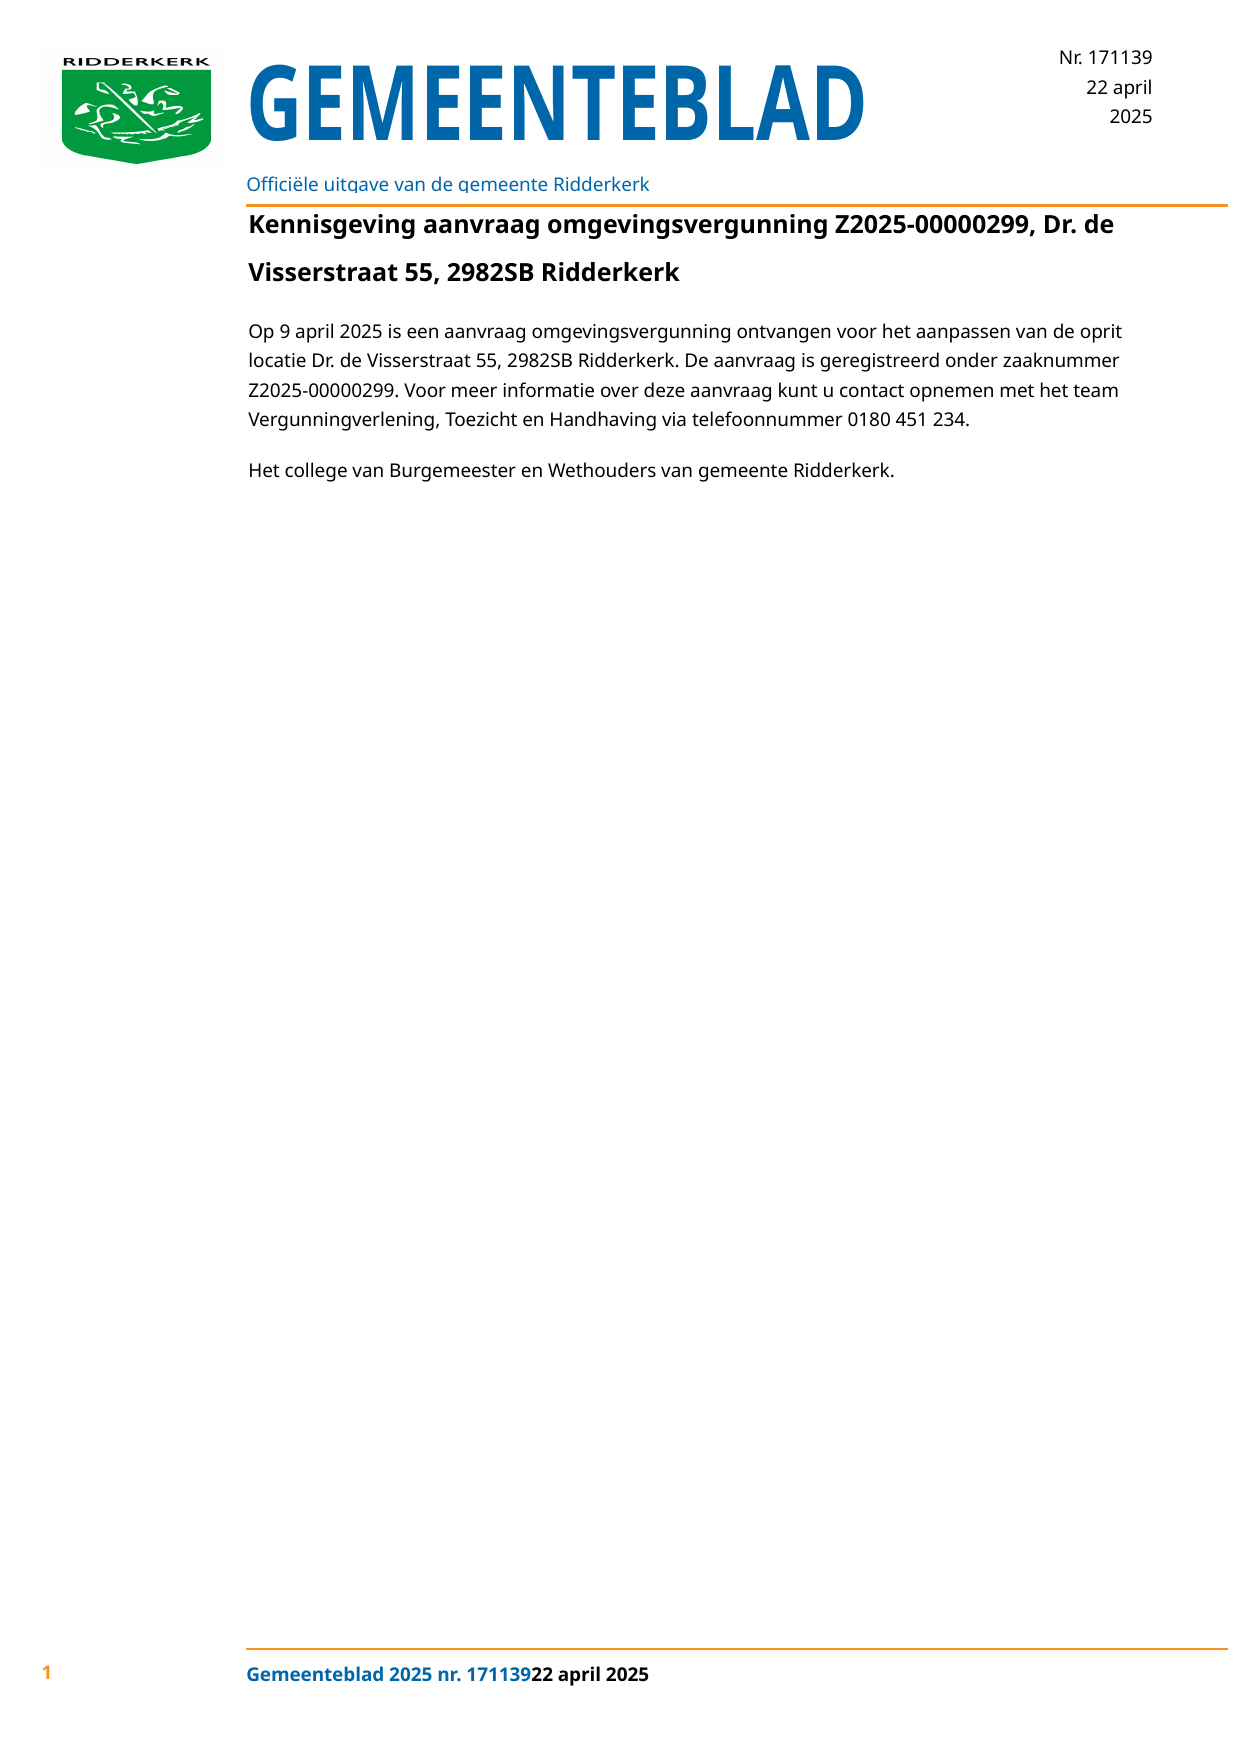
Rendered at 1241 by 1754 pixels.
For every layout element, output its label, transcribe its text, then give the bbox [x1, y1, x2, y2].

text Het college van Burgemeester en Wethouders van gemeente Ridderkerk. [248, 457, 1152, 483]
picture [41, 47, 231, 172]
text Kennisgeving aanvraag omgevingsvergunning Z2025-00000299, Dr. de Visserstraat 55, 2982SB Ridderkerk [248, 207, 1152, 288]
text Op 9 april 2025 is een aanvraag omgevingsvergunning ontvangen voor het aanpassen van de oprit locatie Dr. de Visserstraat 55, 2982SB Ridderkerk. De aanvraag is geregistreerd onder zaaknummer Z2025-00000299. Voor meer informatie over deze aanvraag kunt u contact opnemen met het team Vergunningverlening, Toezicht en Handhaving via telefoonnummer 0180 451 234. [248, 318, 1152, 432]
